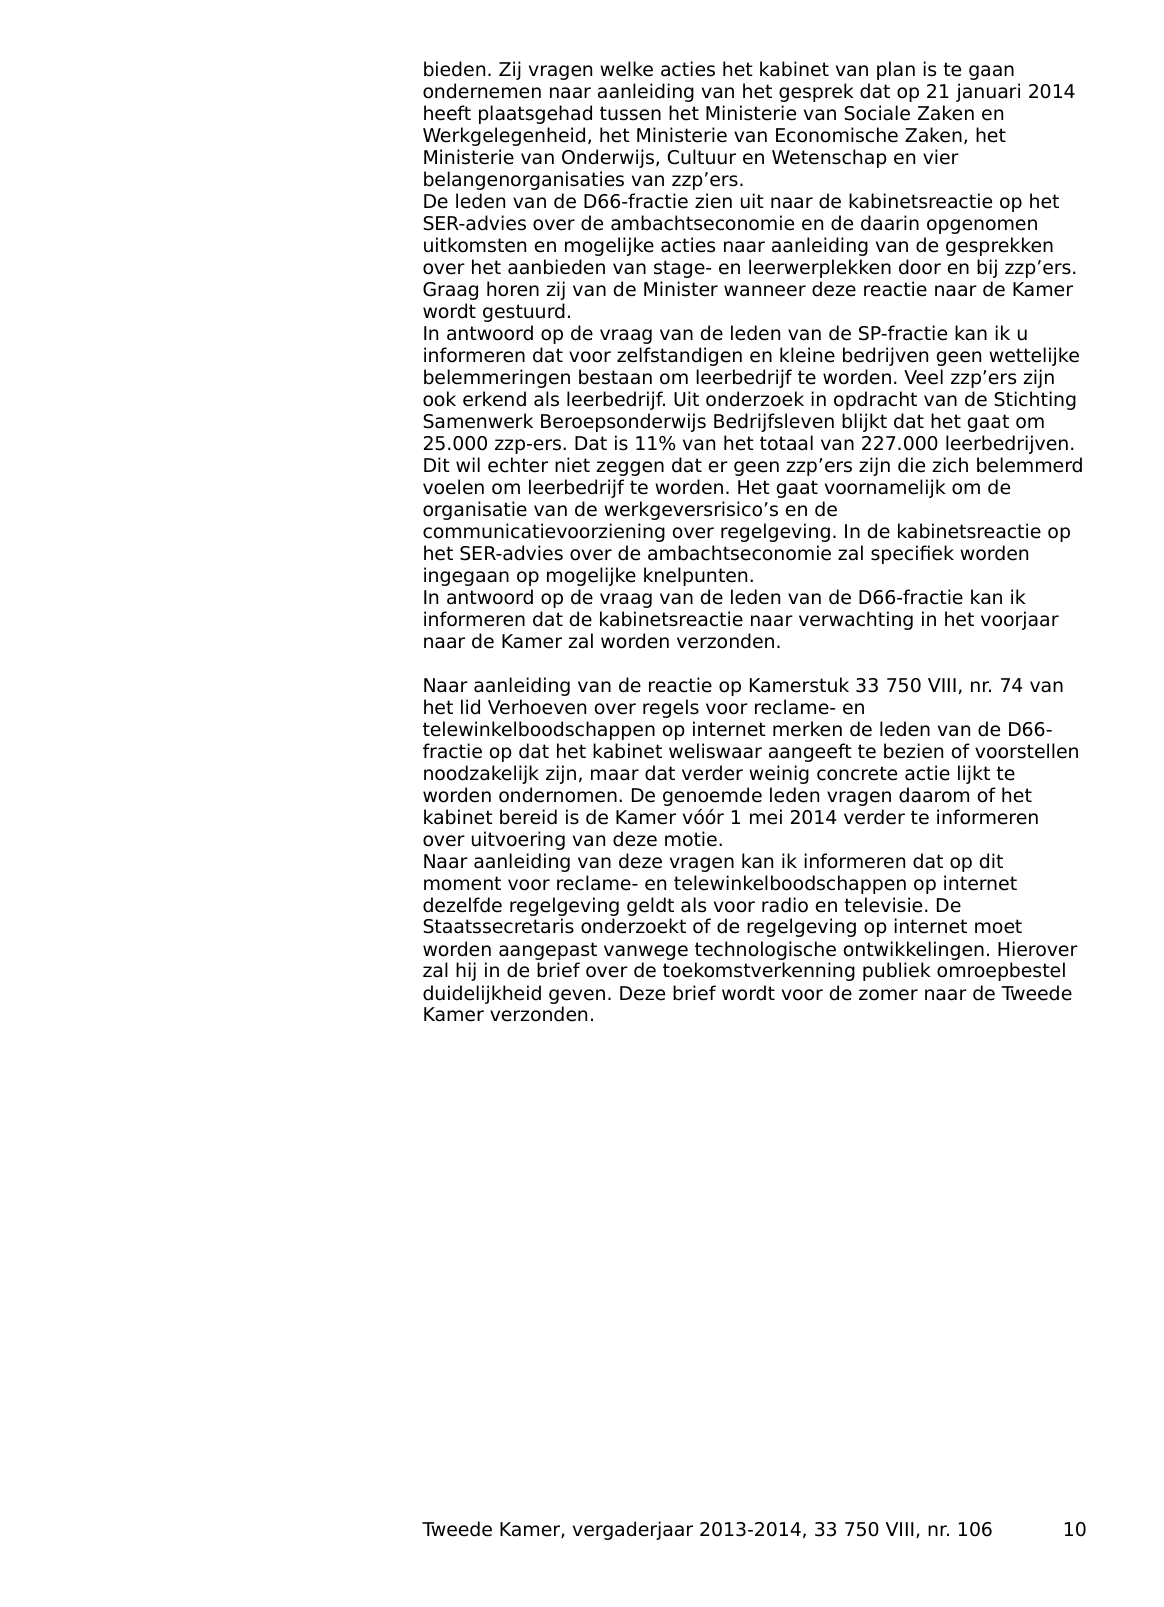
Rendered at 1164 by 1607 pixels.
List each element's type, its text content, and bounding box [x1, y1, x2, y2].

text De leden van de D66-fractie zien uit naar de kabinetsreactie op het SER-advies over de ambachtseconomie en de daarin opgenomen uitkomsten en mogelijke acties naar aanleiding van de gesprekken over het aanbieden van stage- en leerwerplekken door en bij zzp’ers. Graag horen zij van de Minister wanneer deze reactie naar de Kamer wordt gestuurd. [422, 191, 1087, 323]
text In antwoord op de vraag van de leden van de D66-fractie kan ik informeren dat de kabinetsreactie naar verwachting in het voorjaar naar de Kamer zal worden verzonden. [422, 587, 1087, 652]
text In antwoord op de vraag van de leden van de SP-fractie kan ik u informeren dat voor zelfstandigen en kleine bedrijven geen wettelijke belemmeringen bestaan om leerbedrijf te worden. Veel zzp’ers zijn ook erkend als leerbedrijf. Uit onderzoek in opdracht van de Stichting Samenwerk Beroepsonderwijs Bedrijfsleven blijkt dat het gaat om 25.000 zzp-ers. Dat is 11% van het totaal van 227.000 leerbedrijven. Dit wil echter niet zeggen dat er geen zzp’ers zijn die zich belemmerd voelen om leerbedrijf te worden. Het gaat voornamelijk om de organisatie van de werkgeversrisico’s en de communicatievoorziening over regelgeving. In de kabinetsreactie op het SER-advies over de ambachtseconomie zal specifiek worden ingegaan op mogelijke knelpunten. [422, 323, 1087, 587]
text Naar aanleiding van deze vragen kan ik informeren dat op dit moment voor reclame- en telewinkelboodschappen op internet dezelfde regelgeving geldt als voor radio en televisie. De Staatssecretaris onderzoekt of de regelgeving op internet moet worden aangepast vanwege technologische ontwikkelingen. Hierover zal hij in de brief over de toekomstverkenning publiek omroepbestel duidelijkheid geven. Deze brief wordt voor de zomer naar de Tweede Kamer verzonden. [422, 851, 1087, 1026]
text Naar aanleiding van de reactie op Kamerstuk 33 750 VIII, nr. 74 van het lid Verhoeven over regels voor reclame- en telewinkelboodschappen op internet merken de leden van de D66-fractie op dat het kabinet weliswaar aangeeft te bezien of voorstellen noodzakelijk zijn, maar dat verder weinig concrete actie lijkt te worden ondernomen. De genoemde leden vragen daarom of het kabinet bereid is de Kamer vóór 1 mei 2014 verder te informeren over uitvoering van deze motie. [422, 675, 1087, 851]
text bieden. Zij vragen welke acties het kabinet van plan is te gaan ondernemen naar aanleiding van het gesprek dat op 21 januari 2014 heeft plaatsgehad tussen het Ministerie van Sociale Zaken en Werkgelegenheid, het Ministerie van Economische Zaken, het Ministerie van Onderwijs, Cultuur en Wetenschap en vier belangenorganisaties van zzp’ers. [422, 59, 1087, 191]
